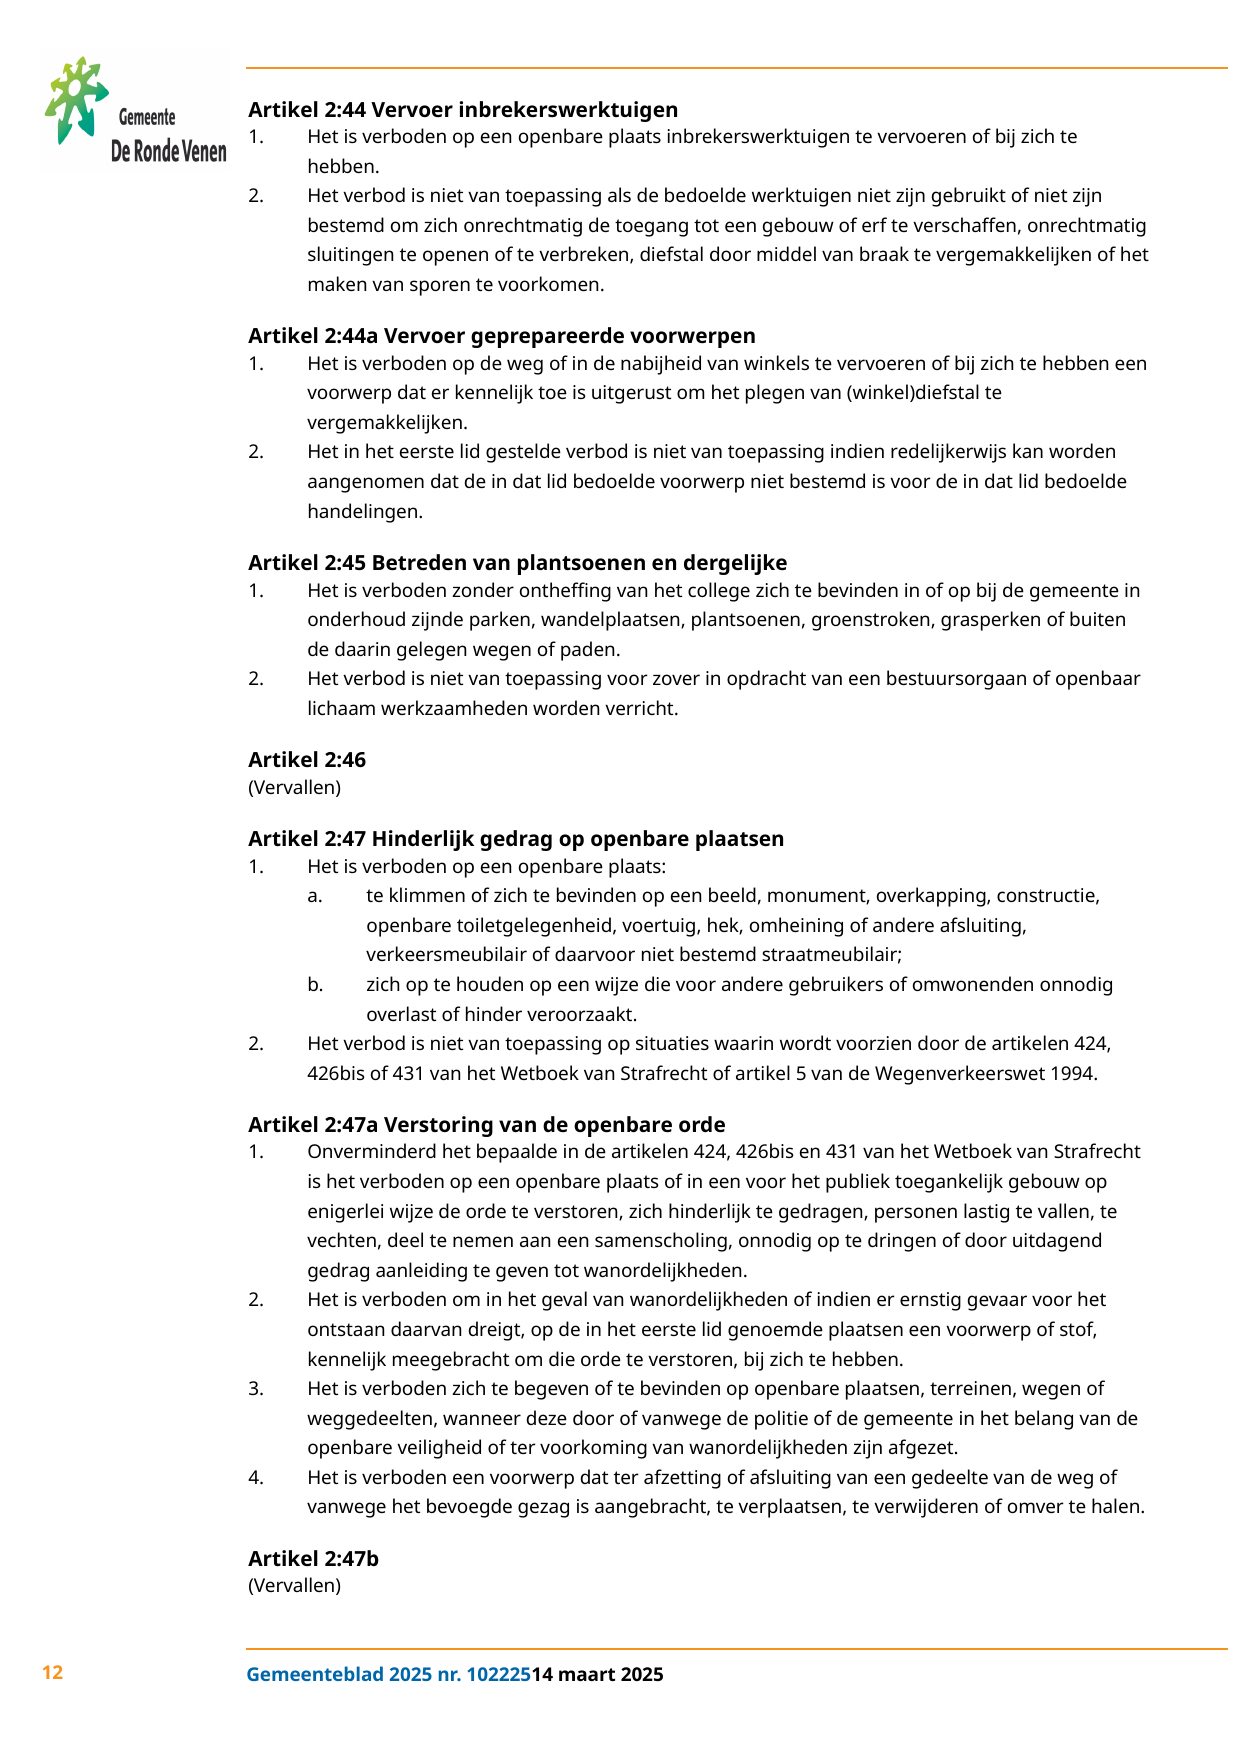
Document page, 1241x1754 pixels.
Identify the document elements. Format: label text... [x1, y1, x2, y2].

picture [41, 47, 231, 172]
text (Vervallen) [248, 774, 1152, 800]
list Het is verboden op een openbare plaats: [248, 853, 1152, 878]
list zich op te houden op een wijze die voor andere gebruikers of omwonenden onnodig overlast of hinder veroorzaakt. [307, 971, 1152, 1026]
text Artikel 2:44 Vervoer inbrekerswerktuigen [248, 95, 1152, 123]
list Het in het eerste lid gestelde verbod is niet van toepassing indien redelijkerwijs kan worden aangenomen dat de in dat lid bedoelde voorwerp niet bestemd is voor de in dat lid bedoelde handelingen. [248, 439, 1152, 524]
text (Vervallen) [248, 1573, 1152, 1598]
list Het verbod is niet van toepassing op situaties waarin wordt voorzien door de artikelen 424, 426bis of 431 van het Wetboek van Strafrecht of artikel 5 van de Wegenverkeerswet 1994. [248, 1030, 1152, 1086]
list Het is verboden om in het geval van wanordelijkheden of indien er ernstig gevaar voor het ontstaan daarvan dreigt, op de in het eerste lid genoemde plaatsen een voorwerp of stof, kennelijk meegebracht om die orde te verstoren, bij zich te hebben. [248, 1287, 1152, 1372]
list Het is verboden een voorwerp dat ter afzetting of afsluiting van een gedeelte van de weg of vanwege het bevoegde gezag is aangebracht, te verplaatsen, te verwijderen of omver te halen. [248, 1464, 1152, 1519]
list Het is verboden op de weg of in de nabijheid van winkels te vervoeren of bij zich te hebben een voorwerp dat er kennelijk toe is uitgerust om het plegen van (winkel)diefstal te vergemakkelijken. [248, 350, 1152, 435]
list Het verbod is niet van toepassing als de bedoelde werktuigen niet zijn gebruikt of niet zijn bestemd om zich onrechtmatig de toegang tot een gebouw of erf te verschaffen, onrechtmatig sluitingen te openen of te verbreken, diefstal door middel van braak te vergemakkelijken of het maken van sporen te voorkomen. [248, 182, 1152, 297]
text Artikel 2:46 [248, 746, 1152, 774]
list Het is verboden zich te begeven of te bevinden op openbare plaatsen, terreinen, wegen of weggedeelten, wanneer deze door of vanwege de politie of de gemeente in het belang van de openbare veiligheid of ter voorkoming van wanordelijkheden zijn afgezet. [248, 1375, 1152, 1460]
text Artikel 2:47 Hinderlijk gedrag op openbare plaatsen [248, 824, 1152, 853]
text Artikel 2:44a Vervoer geprepareerde voorwerpen [248, 322, 1152, 350]
list Het is verboden zonder ontheffing van het college zich te bevinden in of op bij de gemeente in onderhoud zijnde parken, wandelplaatsen, plantsoenen, groenstroken, grasperken of buiten de daarin gelegen wegen of paden. [248, 577, 1152, 662]
list Onverminderd het bepaalde in de artikelen 424, 426bis en 431 van het Wetboek van Strafrecht is het verboden op een openbare plaats of in een voor het publiek toegankelijk gebouw op enigerlei wijze de orde te verstoren, zich hinderlijk te gedragen, personen lastig te vallen, te vechten, deel te nemen aan een samenscholing, onnodig op te dringen of door uitdagend gedrag aanleiding te geven tot wanordelijkheden. [248, 1139, 1152, 1283]
text Artikel 2:47a Verstoring van de openbare orde [248, 1110, 1152, 1139]
list Het is verboden op een openbare plaats inbrekerswerktuigen te vervoeren of bij zich te hebben. [248, 123, 1152, 178]
list Het verbod is niet van toepassing voor zover in opdracht van een bestuursorgaan of openbaar lichaam werkzaamheden worden verricht. [248, 666, 1152, 721]
text Artikel 2:45 Betreden van plantsoenen en dergelijke [248, 548, 1152, 577]
list te klimmen of zich te bevinden op een beeld, monument, overkapping, constructie, openbare toiletgelegenheid, voertuig, hek, omheining of andere afsluiting, verkeersmeubilair of daarvoor niet bestemd straatmeubilair; [307, 882, 1152, 967]
text Artikel 2:47b [248, 1544, 1152, 1573]
